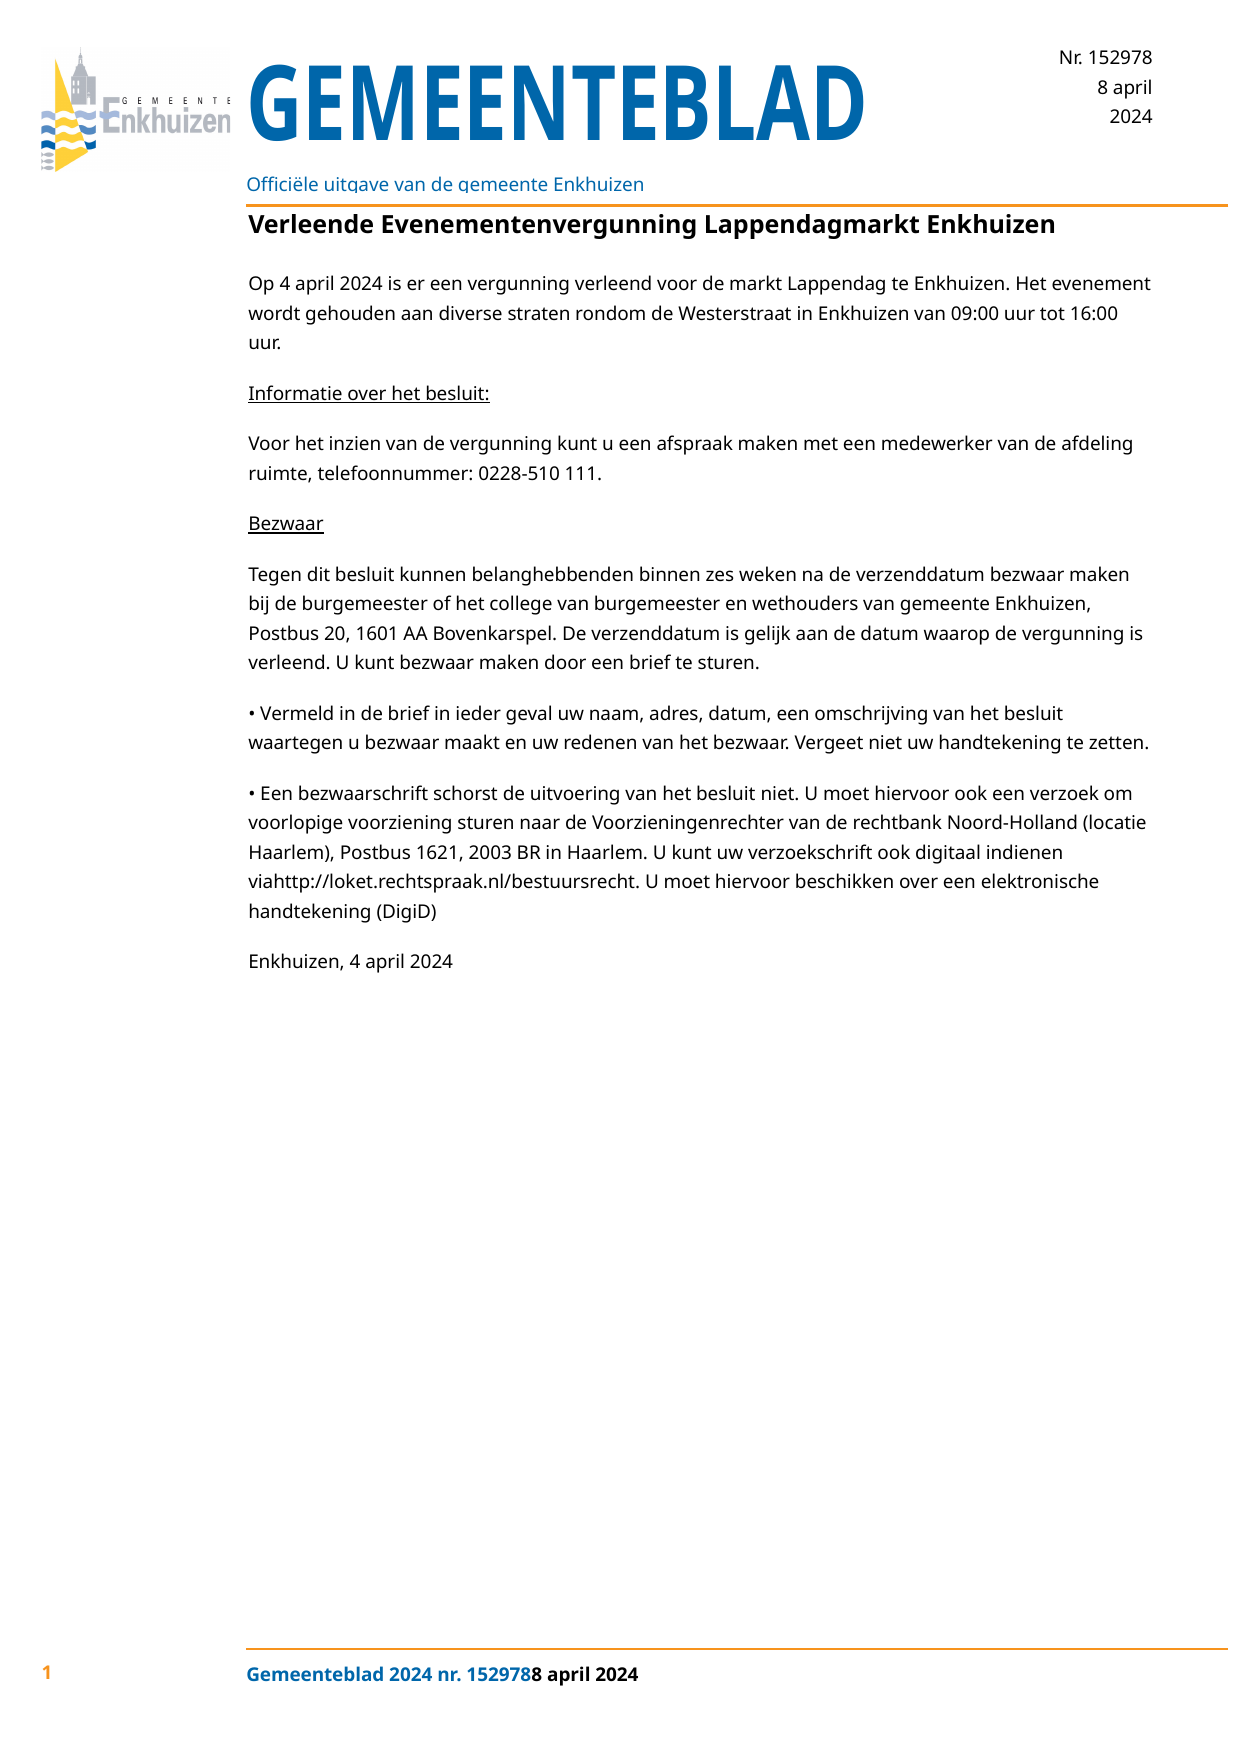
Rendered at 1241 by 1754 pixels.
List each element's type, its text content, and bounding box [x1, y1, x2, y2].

text Tegen dit besluit kunnen belanghebbenden binnen zes weken na de verzenddatum bezwaar maken bij de burgemeester of het college van burgemeester en wethouders van gemeente Enkhuizen, Postbus 20, 1601 AA Bovenkarspel. De verzenddatum is gelijk aan de datum waarop de vergunning is verleend. U kunt bezwaar maken door een brief te sturen. [248, 561, 1152, 675]
text Op 4 april 2024 is er een vergunning verleend voor de markt Lappendag te Enkhuizen. Het evenement wordt gehouden aan diverse straten rondom de Westerstraat in Enkhuizen van 09:00 uur tot 16:00 uur. [248, 270, 1152, 355]
text Enkhuizen, 4 april 2024 [248, 949, 1152, 974]
text Bezwaar [248, 510, 1152, 536]
text Voor het inzien van de vergunning kunt u een afspraak maken met een medewerker van de afdeling ruimte, telefoonnummer: 0228-510 111. [248, 430, 1152, 486]
text Verleende Evenementenvergunning Lappendagmarkt Enkhuizen [248, 207, 1152, 241]
text Informatie over het besluit: [248, 380, 1152, 406]
text • Een bezwaarschrift schorst de uitvoering van het besluit niet. U moet hiervoor ook een verzoek om voorlopige voorziening sturen naar de Voorzieningenrechter van de rechtbank Noord-Holland (locatie Haarlem), Postbus 1621, 2003 BR in Haarlem. U kunt uw verzoekschrift ook digitaal indienen viahttp://loket.rechtspraak.nl/bestuursrecht. U moet hiervoor beschikken over een elektronische handtekening (DigiD) [248, 780, 1152, 924]
picture [41, 47, 231, 172]
text • Vermeld in de brief in ieder geval uw naam, adres, datum, een omschrijving van het besluit waartegen u bezwaar maakt en uw redenen van het bezwaar. Vergeet niet uw handtekening te zetten. [248, 700, 1152, 755]
